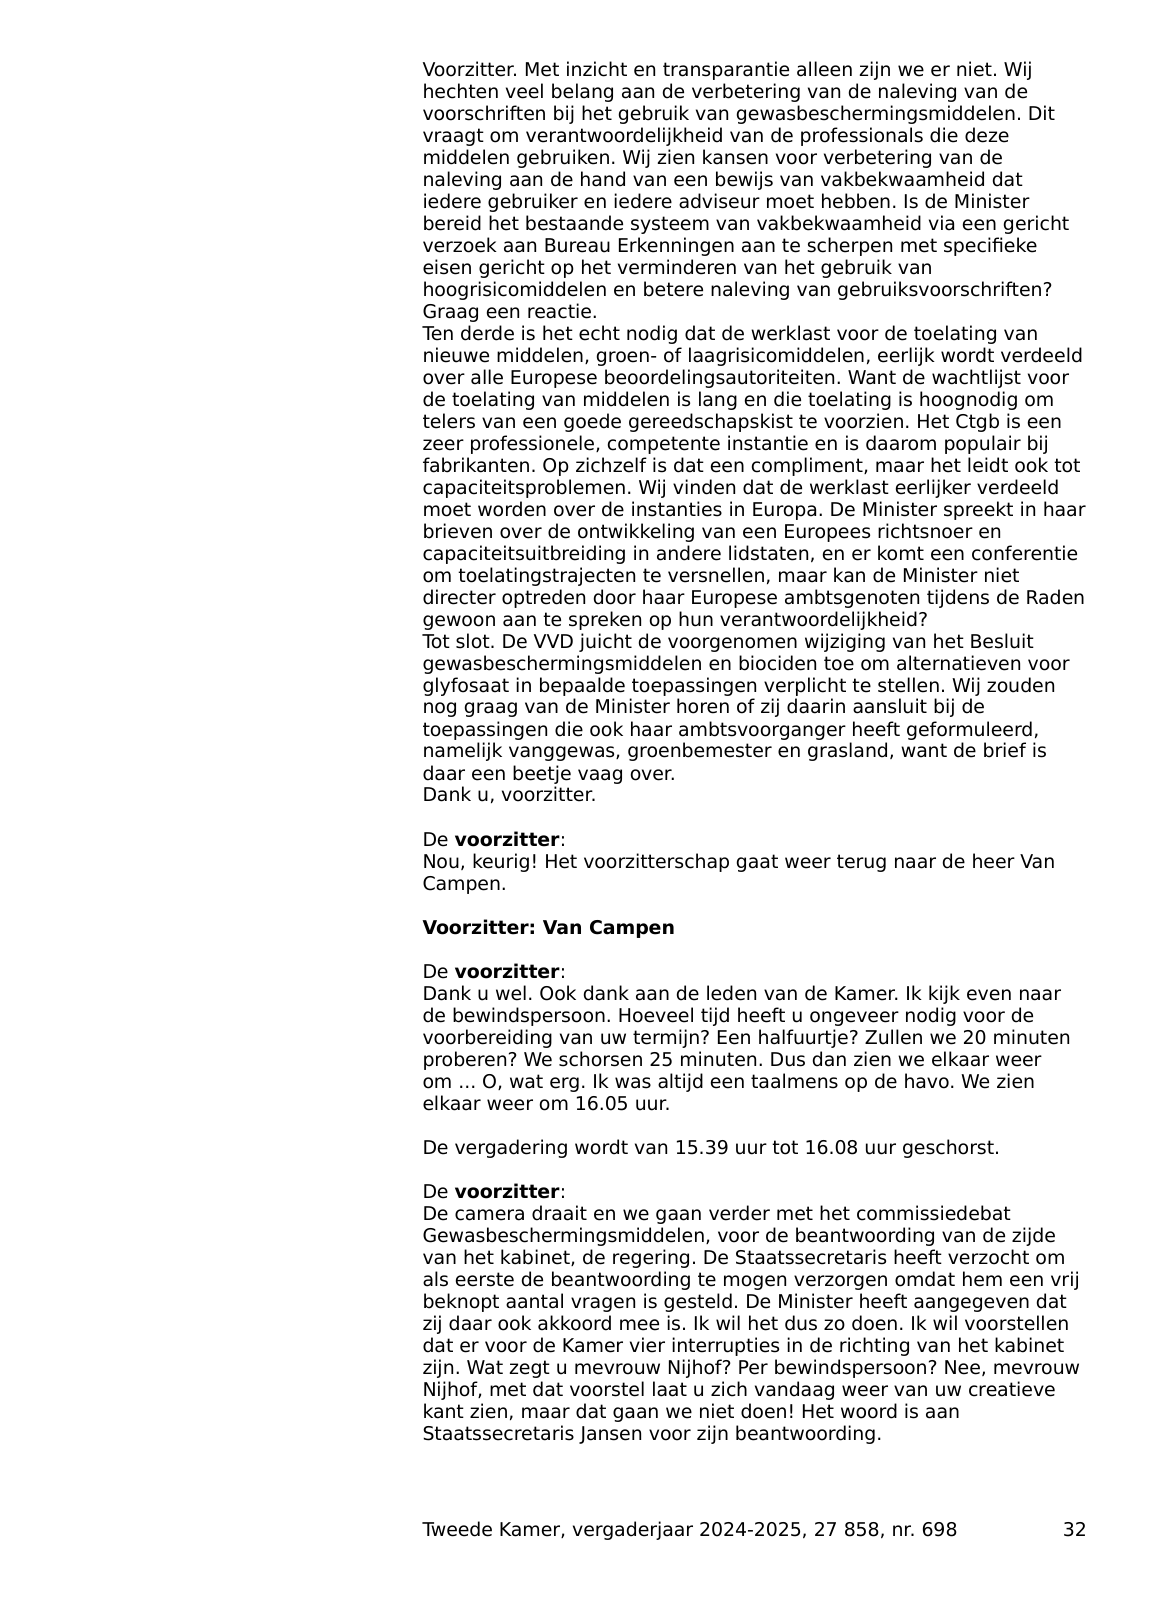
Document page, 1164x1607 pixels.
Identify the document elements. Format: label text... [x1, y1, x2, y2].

subtitle Voorzitter: Van Campen [422, 917, 1087, 939]
text Tot slot. De VVD juicht de voorgenomen wijziging van het Besluit gewasbeschermingsmiddelen en biociden toe om alternatieven voor glyfosaat in bepaalde toepassingen verplicht te stellen. Wij zouden nog graag van de Minister horen of zij daarin aansluit bij de toepassingen die ook haar ambtsvoorganger heeft geformuleerd, namelijk vanggewas, groenbemester en grasland, want de brief is daar een beetje vaag over. [422, 631, 1087, 784]
text Dank u wel. Ook dank aan de leden van de Kamer. Ik kijk even naar de bewindspersoon. Hoeveel tijd heeft u ongeveer nodig voor de voorbereiding van uw termijn? Een halfuurtje? Zullen we 20 minuten proberen? We schorsen 25 minuten. Dus dan zien we elkaar weer om ... O, wat erg. Ik was altijd een taalmens op de havo. We zien elkaar weer om 16.05 uur. [422, 983, 1087, 1115]
text Nou, keurig! Het voorzitterschap gaat weer terug naar de heer Van Campen. [422, 851, 1087, 894]
text De voorzitter: [422, 961, 1087, 983]
text De vergadering wordt van 15.39 uur tot 16.08 uur geschorst. [422, 1137, 1087, 1159]
text De voorzitter: [422, 1181, 1087, 1203]
text Voorzitter. Met inzicht en transparantie alleen zijn we er niet. Wij hechten veel belang aan de verbetering van de naleving van de voorschriften bij het gebruik van gewasbeschermingsmiddelen. Dit vraagt om verantwoordelijkheid van de professionals die deze middelen gebruiken. Wij zien kansen voor verbetering van de naleving aan de hand van een bewijs van vakbekwaamheid dat iedere gebruiker en iedere adviseur moet hebben. Is de Minister bereid het bestaande systeem van vakbekwaamheid via een gericht verzoek aan Bureau Erkenningen aan te scherpen met specifieke eisen gericht op het verminderen van het gebruik van hoogrisicomiddelen en betere naleving van gebruiksvoorschriften? Graag een reactie. [422, 59, 1087, 323]
text Ten derde is het echt nodig dat de werklast voor de toelating van nieuwe middelen, groen- of laagrisicomiddelen, eerlijk wordt verdeeld over alle Europese beoordelingsautoriteiten. Want de wachtlijst voor de toelating van middelen is lang en die toelating is hoognodig om telers van een goede gereedschapskist te voorzien. Het Ctgb is een zeer professionele, competente instantie en is daarom populair bij fabrikanten. Op zichzelf is dat een compliment, maar het leidt ook tot capaciteitsproblemen. Wij vinden dat de werklast eerlijker verdeeld moet worden over de instanties in Europa. De Minister spreekt in haar brieven over de ontwikkeling van een Europees richtsnoer en capaciteitsuitbreiding in andere lidstaten, en er komt een conferentie om toelatingstrajecten te versnellen, maar kan de Minister niet directer optreden door haar Europese ambtsgenoten tijdens de Raden gewoon aan te spreken op hun verantwoordelijkheid? [422, 323, 1087, 631]
text De camera draait en we gaan verder met het commissiedebat Gewasbeschermingsmiddelen, voor de beantwoording van de zijde van het kabinet, de regering. De Staatssecretaris heeft verzocht om als eerste de beantwoording te mogen verzorgen omdat hem een vrij beknopt aantal vragen is gesteld. De Minister heeft aangegeven dat zij daar ook akkoord mee is. Ik wil het dus zo doen. Ik wil voorstellen dat er voor de Kamer vier interrupties in de richting van het kabinet zijn. Wat zegt u mevrouw Nijhof? Per bewindspersoon? Nee, mevrouw Nijhof, met dat voorstel laat u zich vandaag weer van uw creatieve kant zien, maar dat gaan we niet doen! Het woord is aan Staatssecretaris Jansen voor zijn beantwoording. [422, 1203, 1087, 1445]
text Dank u, voorzitter. [422, 784, 1087, 806]
text De voorzitter: [422, 828, 1087, 851]
